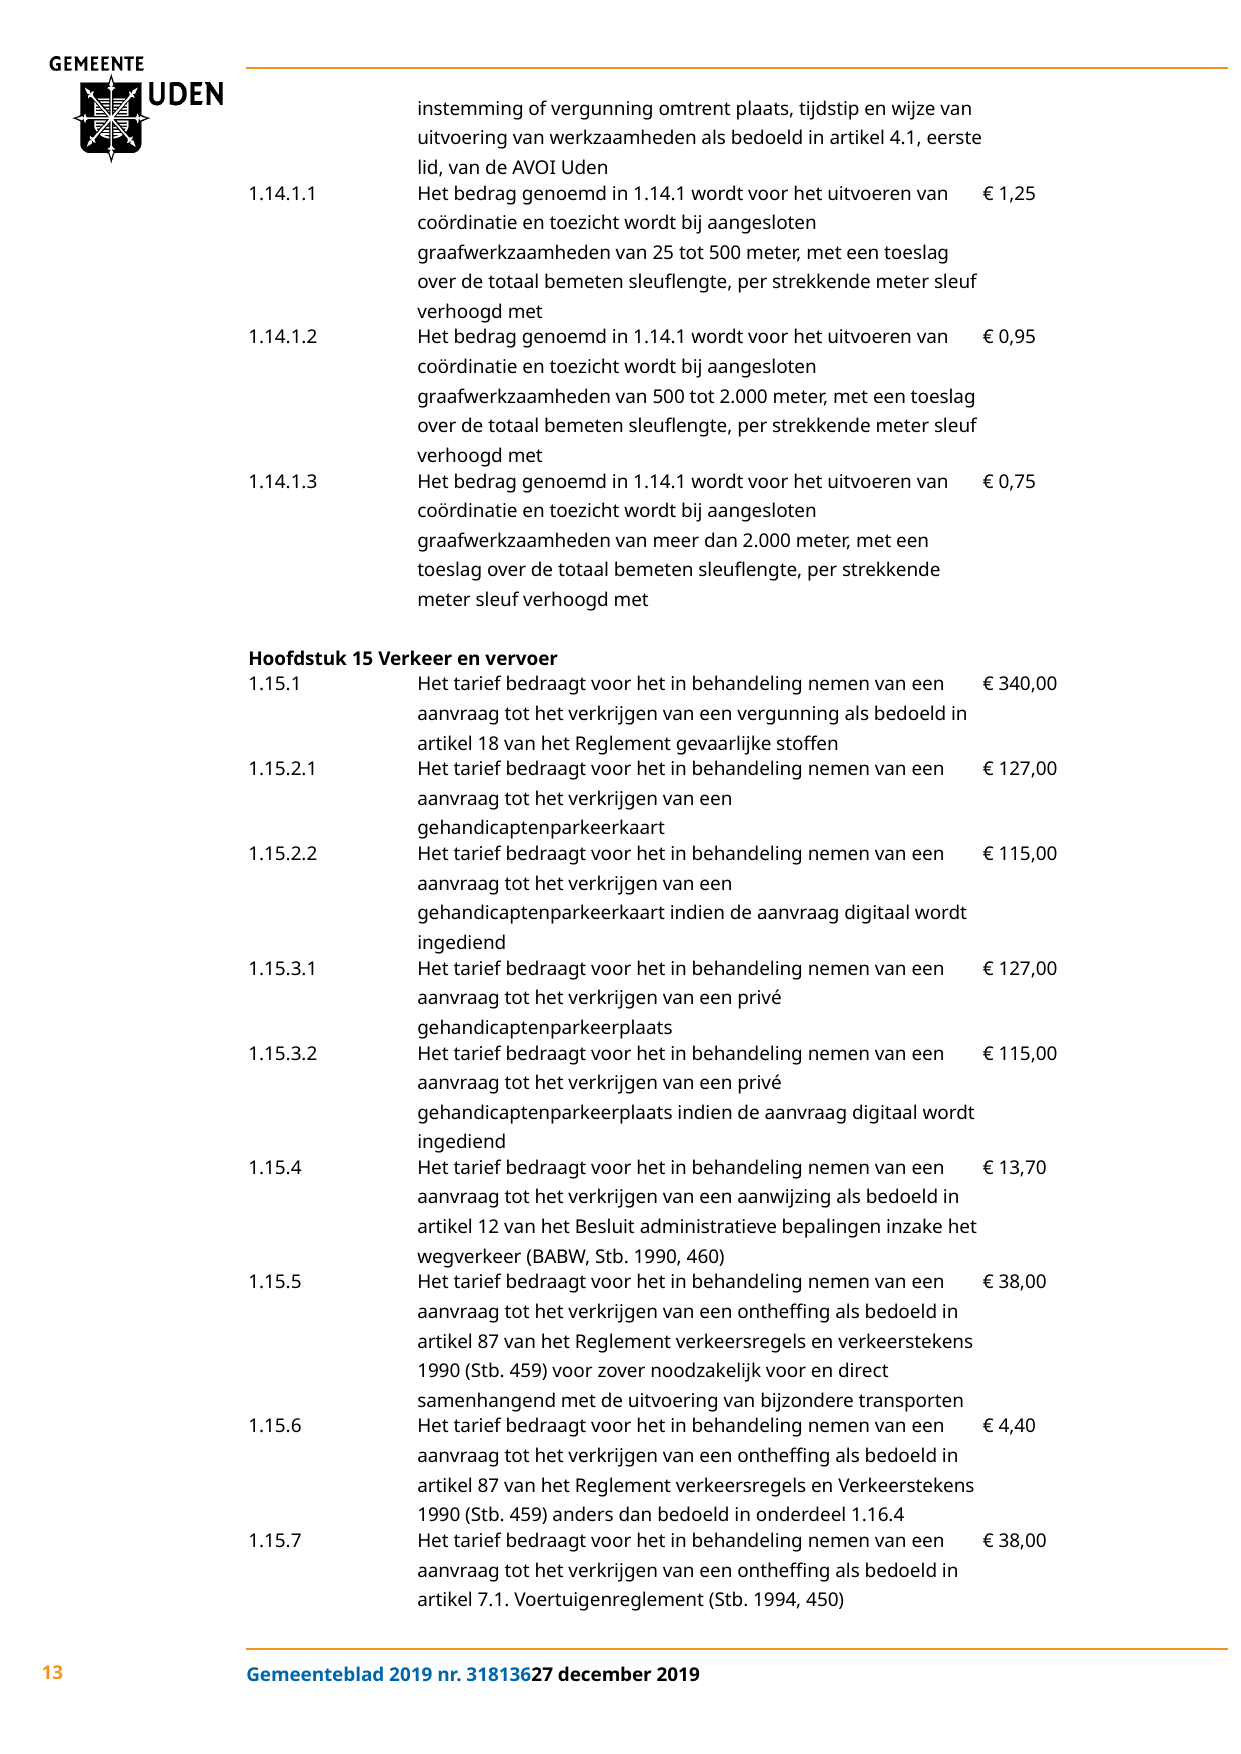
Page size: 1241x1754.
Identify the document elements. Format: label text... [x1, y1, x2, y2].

table_cell € 38,00 [983, 1527, 1152, 1612]
table_cell € 4,40 [983, 1413, 1152, 1527]
table_cell 1.15.5 [248, 1269, 417, 1413]
table_cell 1.15.1 [248, 671, 417, 755]
table_cell Het bedrag genoemd in 1.14.1 wordt voor het uitvoeren van coördinatie en toezicht wordt bij aangesloten graafwerkzaamheden van 500 tot 2.000 meter, met een toeslag over de totaal bemeten sleuflengte, per strekkende meter sleuf verhoogd met [417, 324, 983, 468]
table_cell € 127,00 [983, 955, 1152, 1040]
table_cell 1.14.1.3 [248, 468, 417, 612]
table_cell 1.15.2.2 [248, 840, 417, 955]
table_cell 1.14.1.1 [248, 180, 417, 324]
table_header Hoofdstuk 15 Verkeer en vervoer [248, 645, 1152, 671]
table_cell Het tarief bedraagt voor het in behandeling nemen van een aanvraag tot het verkrijgen van een privé gehandicaptenparkeerplaats [417, 955, 983, 1040]
table_cell Het tarief bedraagt voor het in behandeling nemen van een aanvraag tot het verkrijgen van een gehandicaptenparkeerkaart indien de aanvraag digitaal wordt ingediend [417, 840, 983, 955]
table_cell € 1,25 [983, 180, 1152, 324]
table_cell Het tarief bedraagt voor het in behandeling nemen van een aanvraag tot het verkrijgen van een vergunning als bedoeld in artikel 18 van het Reglement gevaarlijke stoffen [417, 671, 983, 755]
table_cell 1.15.7 [248, 1527, 417, 1612]
table_cell 1.15.4 [248, 1154, 417, 1269]
table_cell Het tarief bedraagt voor het in behandeling nemen van een aanvraag tot het verkrijgen van een ontheffing als bedoeld in artikel 7.1. Voertuigenreglement (Stb. 1994, 450) [417, 1527, 983, 1612]
table_cell instemming of vergunning omtrent plaats, tijdstip en wijze van uitvoering van werkzaamheden als bedoeld in artikel 4.1, eerste lid, van de AVOI Uden [417, 95, 983, 180]
table_cell € 0,75 [983, 468, 1152, 612]
table_cell Het tarief bedraagt voor het in behandeling nemen van een aanvraag tot het verkrijgen van een privé gehandicaptenparkeerplaats indien de aanvraag digitaal wordt ingediend [417, 1040, 983, 1154]
table_cell [983, 95, 1152, 180]
table_cell 1.15.6 [248, 1413, 417, 1527]
picture [41, 47, 231, 172]
table_cell € 115,00 [983, 1040, 1152, 1154]
table_cell 1.14.1.2 [248, 324, 417, 468]
table_cell 1.15.3.2 [248, 1040, 417, 1154]
table_cell 1.15.2.1 [248, 755, 417, 840]
table_cell € 13,70 [983, 1154, 1152, 1269]
table_cell € 340,00 [983, 671, 1152, 755]
table_cell 1.15.3.1 [248, 955, 417, 1040]
table_cell € 127,00 [983, 755, 1152, 840]
table_cell Het tarief bedraagt voor het in behandeling nemen van een aanvraag tot het verkrijgen van een ontheffing als bedoeld in artikel 87 van het Reglement verkeersregels en verkeerstekens 1990 (Stb. 459) voor zover noodzakelijk voor en direct samenhangend met de uitvoering van bijzondere transporten [417, 1269, 983, 1413]
table_cell € 38,00 [983, 1269, 1152, 1413]
table_cell [248, 95, 417, 180]
table_cell Het tarief bedraagt voor het in behandeling nemen van een aanvraag tot het verkrijgen van een gehandicaptenparkeerkaart [417, 755, 983, 840]
table_cell Het tarief bedraagt voor het in behandeling nemen van een aanvraag tot het verkrijgen van een ontheffing als bedoeld in artikel 87 van het Reglement verkeersregels en Verkeerstekens 1990 (Stb. 459) anders dan bedoeld in onderdeel 1.16.4 [417, 1413, 983, 1527]
table_cell Het tarief bedraagt voor het in behandeling nemen van een aanvraag tot het verkrijgen van een aanwijzing als bedoeld in artikel 12 van het Besluit administratieve bepalingen inzake het wegverkeer (BABW, Stb. 1990, 460) [417, 1154, 983, 1269]
table_cell € 0,95 [983, 324, 1152, 468]
table_cell Het bedrag genoemd in 1.14.1 wordt voor het uitvoeren van coördinatie en toezicht wordt bij aangesloten graafwerkzaamheden van 25 tot 500 meter, met een toeslag over de totaal bemeten sleuflengte, per strekkende meter sleuf verhoogd met [417, 180, 983, 324]
table_cell Het bedrag genoemd in 1.14.1 wordt voor het uitvoeren van coördinatie en toezicht wordt bij aangesloten graafwerkzaamheden van meer dan 2.000 meter, met een toeslag over de totaal bemeten sleuflengte, per strekkende meter sleuf verhoogd met [417, 468, 983, 612]
table_cell € 115,00 [983, 840, 1152, 955]
